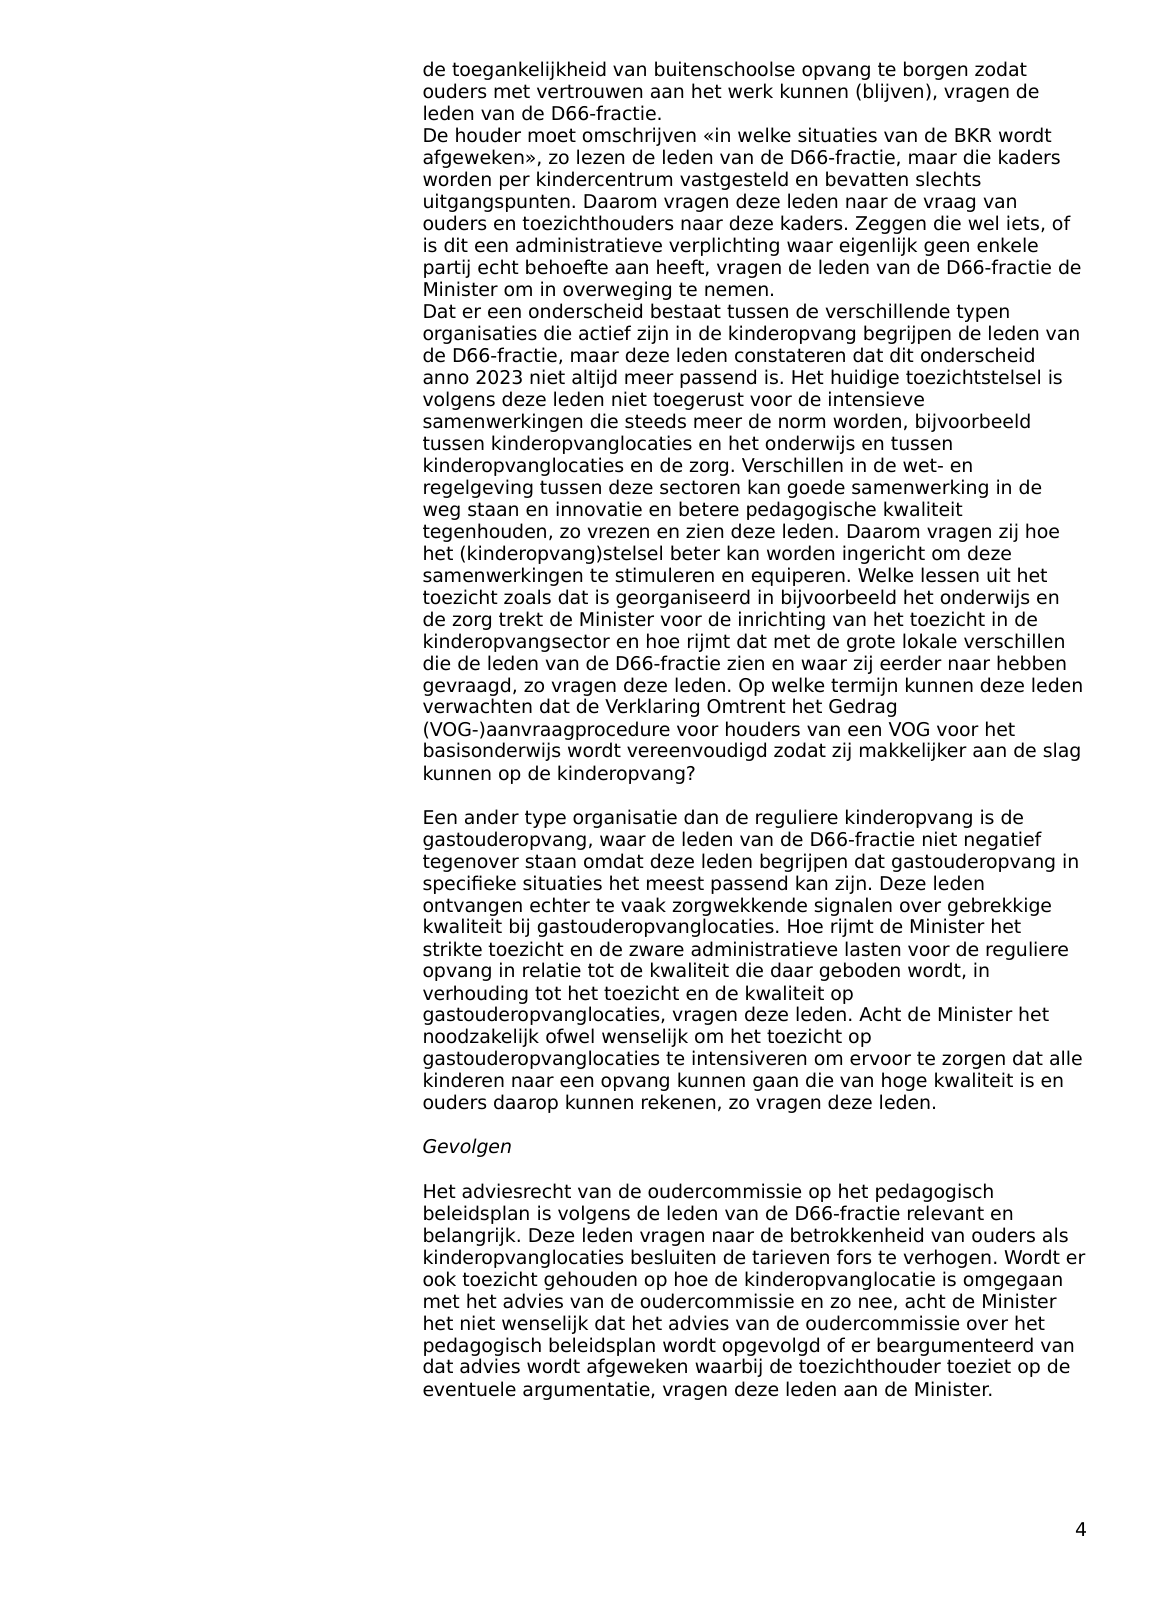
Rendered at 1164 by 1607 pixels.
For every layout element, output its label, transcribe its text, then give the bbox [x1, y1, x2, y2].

subtitle Gevolgen [422, 1136, 1087, 1158]
text De houder moet omschrijven «in welke situaties van de BKR wordt afgeweken», zo lezen de leden van de D66-fractie, maar die kaders worden per kindercentrum vastgesteld en bevatten slechts uitgangspunten. Daarom vragen deze leden naar de vraag van ouders en toezichthouders naar deze kaders. Zeggen die wel iets, of is dit een administratieve verplichting waar eigenlijk geen enkele partij echt behoefte aan heeft, vragen de leden van de D66-fractie de Minister om in overweging te nemen. [422, 125, 1087, 301]
text Het adviesrecht van de oudercommissie op het pedagogisch beleidsplan is volgens de leden van de D66-fractie relevant en belangrijk. Deze leden vragen naar de betrokkenheid van ouders als kinderopvanglocaties besluiten de tarieven fors te verhogen. Wordt er ook toezicht gehouden op hoe de kinderopvanglocatie is omgegaan met het advies van de oudercommissie en zo nee, acht de Minister het niet wenselijk dat het advies van de oudercommissie over het pedagogisch beleidsplan wordt opgevolgd of er beargumenteerd van dat advies wordt afgeweken waarbij de toezichthouder toeziet op de eventuele argumentatie, vragen deze leden aan de Minister. [422, 1181, 1087, 1400]
text Dat er een onderscheid bestaat tussen de verschillende typen organisaties die actief zijn in de kinderopvang begrijpen de leden van de D66-fractie, maar deze leden constateren dat dit onderscheid anno 2023 niet altijd meer passend is. Het huidige toezichtstelsel is volgens deze leden niet toegerust voor de intensieve samenwerkingen die steeds meer de norm worden, bijvoorbeeld tussen kinderopvanglocaties en het onderwijs en tussen kinderopvanglocaties en de zorg. Verschillen in de wet- en regelgeving tussen deze sectoren kan goede samenwerking in de weg staan en innovatie en betere pedagogische kwaliteit tegenhouden, zo vrezen en zien deze leden. Daarom vragen zij hoe het (kinderopvang)stelsel beter kan worden ingericht om deze samenwerkingen te stimuleren en equiperen. Welke lessen uit het toezicht zoals dat is georganiseerd in bijvoorbeeld het onderwijs en de zorg trekt de Minister voor de inrichting van het toezicht in de kinderopvangsector en hoe rijmt dat met de grote lokale verschillen die de leden van de D66-fractie zien en waar zij eerder naar hebben gevraagd, zo vragen deze leden. Op welke termijn kunnen deze leden verwachten dat de Verklaring Omtrent het Gedrag (VOG-)aanvraagprocedure voor houders van een VOG voor het basisonderwijs wordt vereenvoudigd zodat zij makkelijker aan de slag kunnen op de kinderopvang? [422, 301, 1087, 784]
text Een ander type organisatie dan de reguliere kinderopvang is de gastouderopvang, waar de leden van de D66-fractie niet negatief tegenover staan omdat deze leden begrijpen dat gastouderopvang in specifieke situaties het meest passend kan zijn. Deze leden ontvangen echter te vaak zorgwekkende signalen over gebrekkige kwaliteit bij gastouderopvanglocaties. Hoe rijmt de Minister het strikte toezicht en de zware administratieve lasten voor de reguliere opvang in relatie tot de kwaliteit die daar geboden wordt, in verhouding tot het toezicht en de kwaliteit op gastouderopvanglocaties, vragen deze leden. Acht de Minister het noodzakelijk ofwel wenselijk om het toezicht op gastouderopvanglocaties te intensiveren om ervoor te zorgen dat alle kinderen naar een opvang kunnen gaan die van hoge kwaliteit is en ouders daarop kunnen rekenen, zo vragen deze leden. [422, 807, 1087, 1114]
text de toegankelijkheid van buitenschoolse opvang te borgen zodat ouders met vertrouwen aan het werk kunnen (blijven), vragen de leden van de D66-fractie. [422, 59, 1087, 125]
